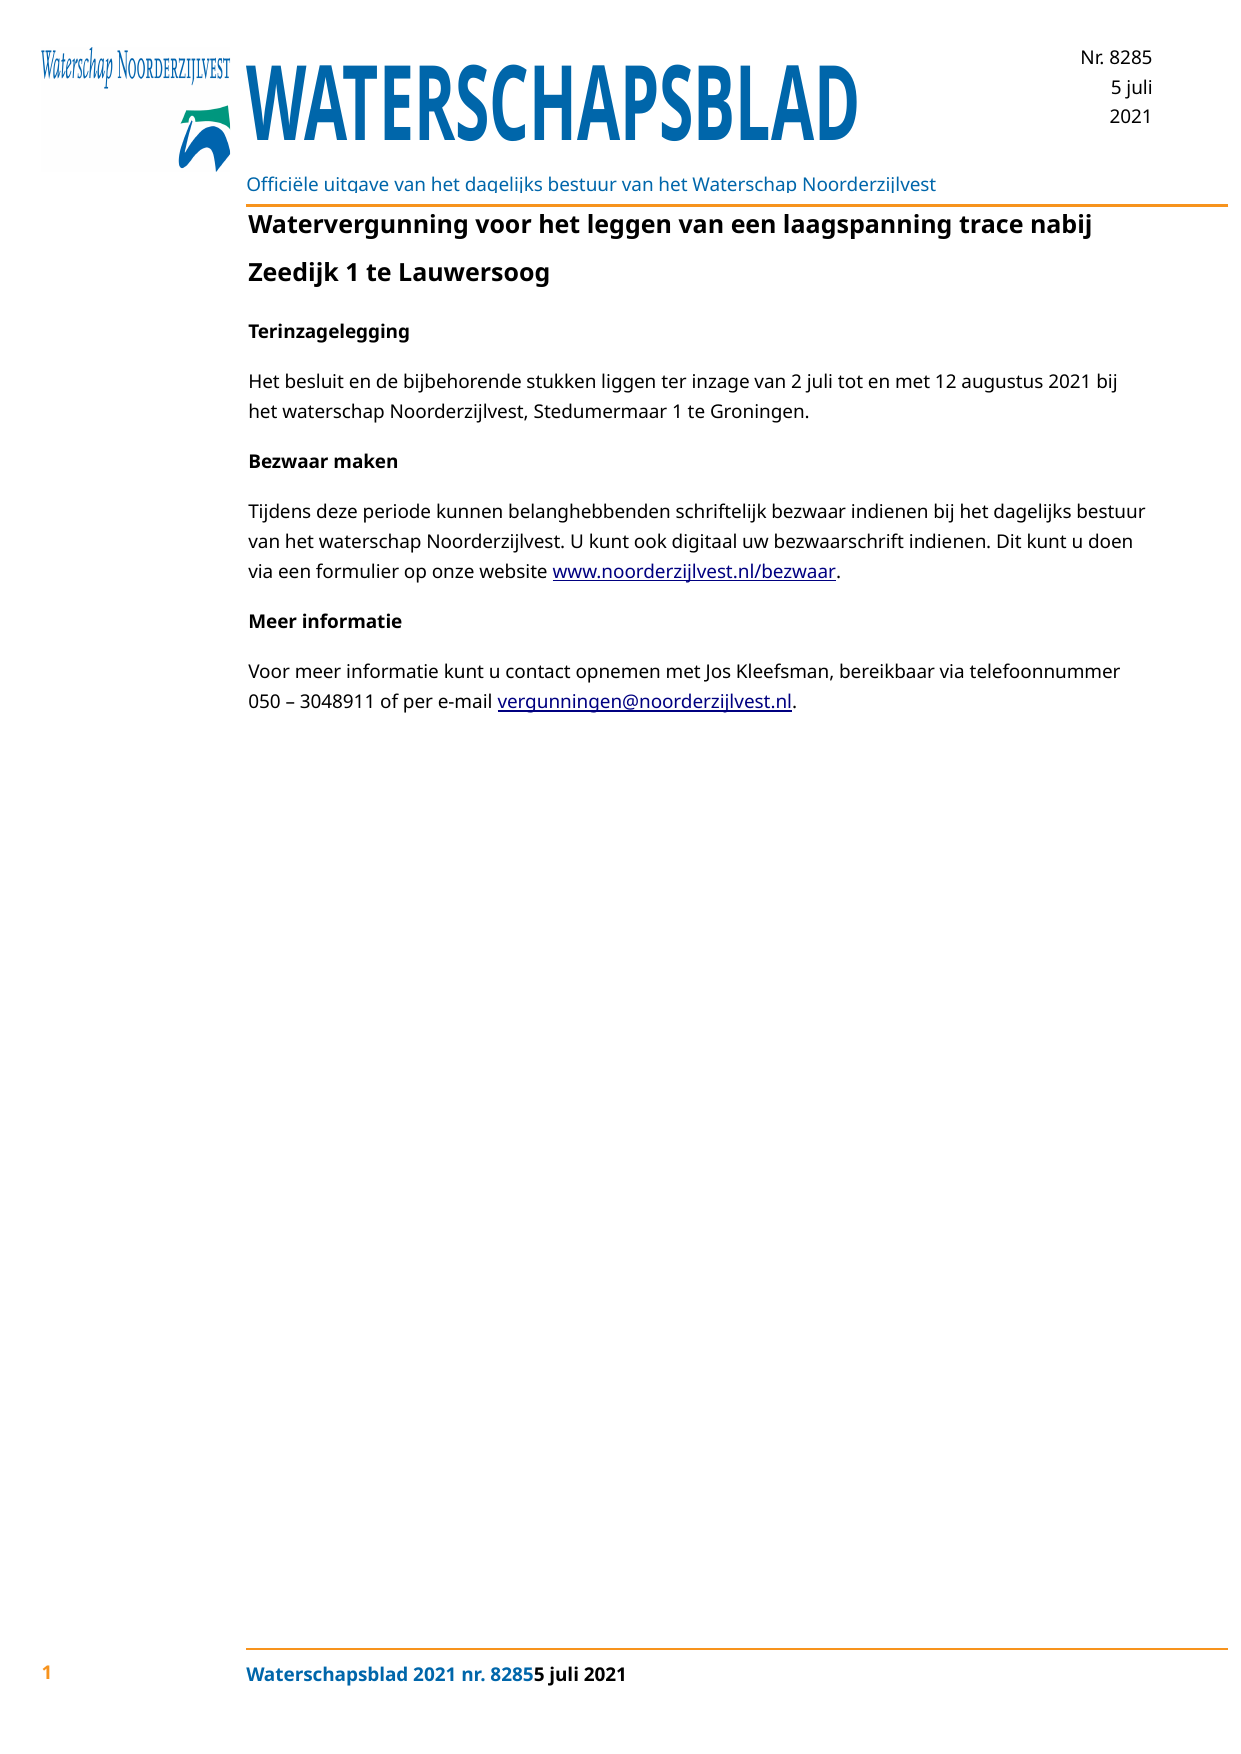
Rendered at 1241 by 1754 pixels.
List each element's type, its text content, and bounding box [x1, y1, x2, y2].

text Tijdens deze periode kunnen belanghebbenden schriftelijk bezwaar indienen bij het dagelijks bestuur van het waterschap Noorderzijlvest. U kunt ook digitaal uw bezwaarschrift indienen. Dit kunt u doen via een formulier op onze website www.noorderzijlvest.nl/bezwaar. [248, 499, 1152, 584]
text Het besluit en de bijbehorende stukken liggen ter inzage van 2 juli tot en met 12 augustus 2021 bij het waterschap Noorderzijlvest, Stedumermaar 1 te Groningen. [248, 368, 1152, 424]
text Terinzagelegging [248, 318, 1152, 344]
text Voor meer informatie kunt u contact opnemen met Jos Kleefsman, bereikbaar via telefoonnummer 050 – 3048911 of per e-mail vergunningen@noorderzijlvest.nl. [248, 659, 1152, 714]
picture [41, 47, 231, 172]
text Watervergunning voor het leggen van een laagspanning trace nabij Zeedijk 1 te Lauwersoog [248, 207, 1152, 288]
text Meer informatie [248, 608, 1152, 634]
text Bezwaar maken [248, 448, 1152, 474]
